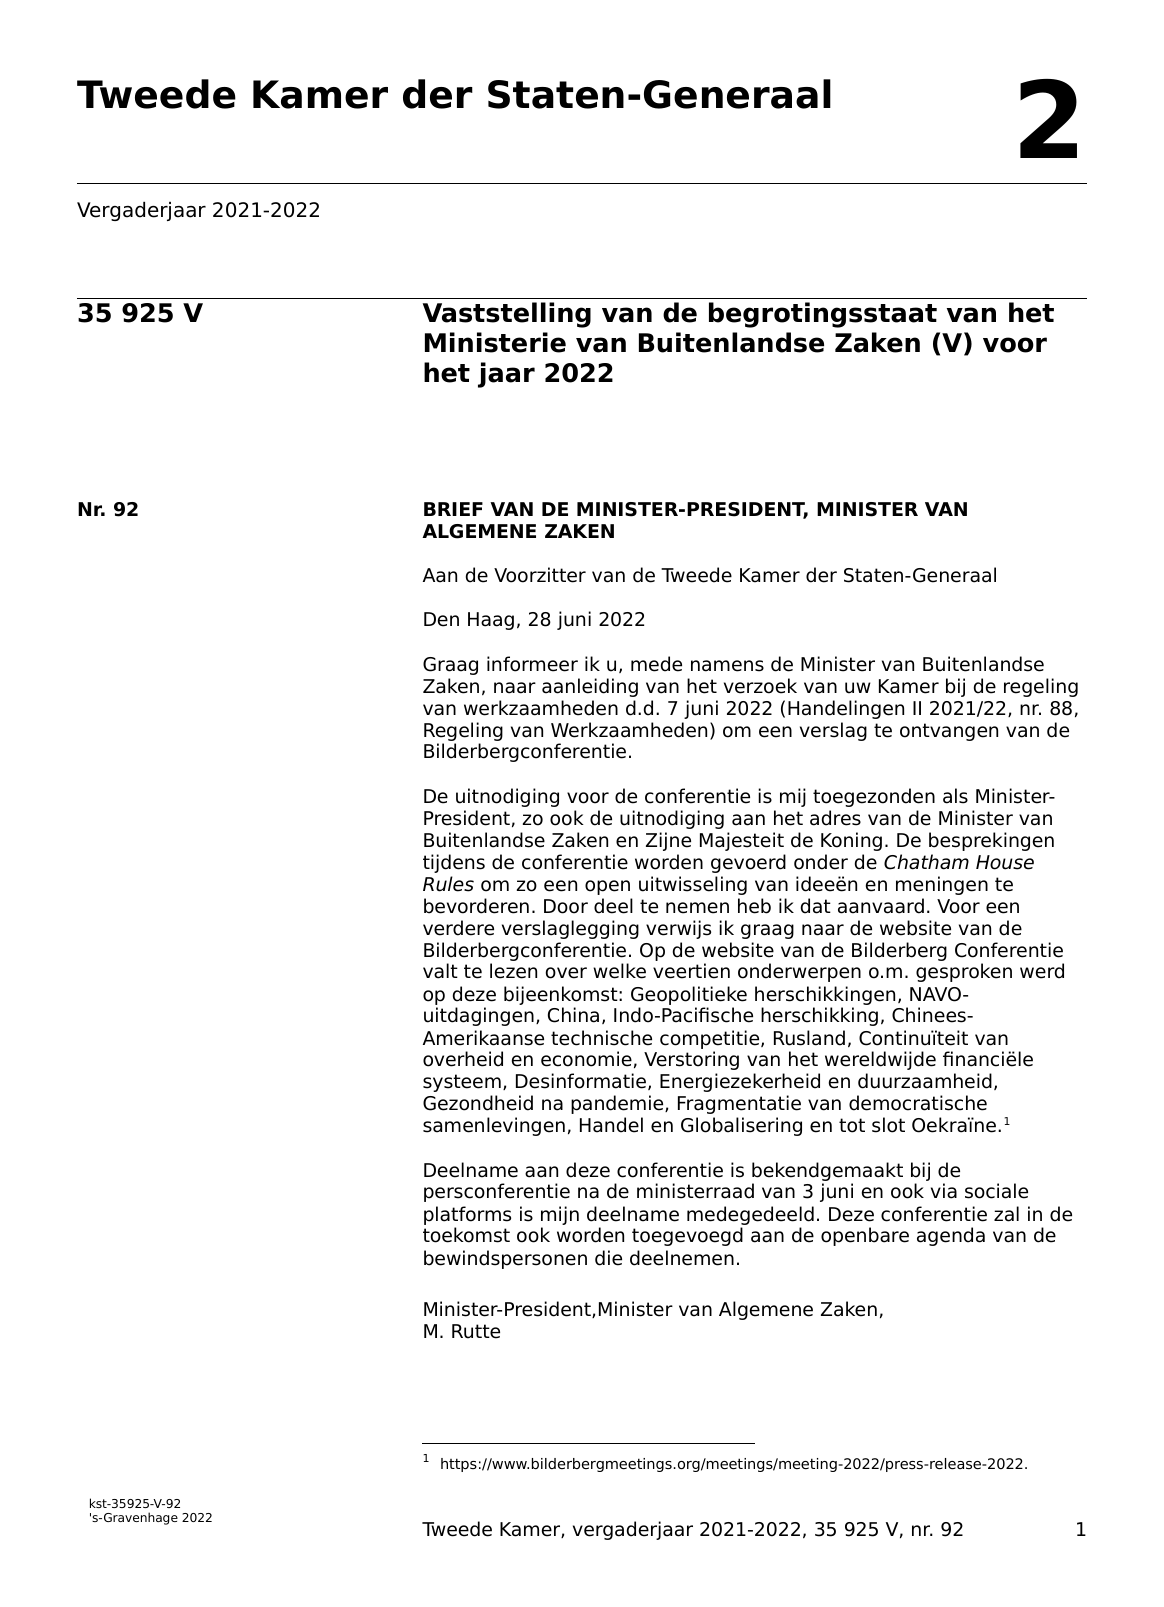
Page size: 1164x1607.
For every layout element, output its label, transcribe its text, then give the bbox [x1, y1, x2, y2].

text kst-35925-V-92 [88, 1497, 323, 1511]
subtitle 35 925 V Vaststelling van de begrotingsstaat van het Ministerie van Buitenlandse Zaken (V) voor het jaar 2022 [77, 299, 1087, 388]
subtitle Nr. 92 BRIEF VAN DE MINISTER-PRESIDENT, MINISTER VAN ALGEMENE ZAKEN [77, 499, 1087, 543]
table_cell Vergaderjaar 2021-2022 [77, 184, 1087, 298]
text De uitnodiging voor de conferentie is mij toegezonden als Minister-President, zo ook de uitnodiging aan het adres van de Minister van Buitenlandse Zaken en Zijne Majesteit de Koning. De besprekingen tijdens de conferentie worden gevoerd onder de Chatham House Rules om zo een open uitwisseling van ideeën en meningen te bevorderen. Door deel te nemen heb ik dat aanvaard. Voor een verdere verslaglegging verwijs ik graag naar de website van de Bilderbergconferentie. Op de website van de Bilderberg Conferentie valt te lezen over welke veertien onderwerpen o.m. gesproken werd op deze bijeenkomst: Geopolitieke herschikkingen, NAVO-uitdagingen, China, Indo-Pacifische herschikking, Chinees-Amerikaanse technische competitie, Rusland, Continuïteit van overheid en economie, Verstoring van het wereldwijde financiële systeem, Desinformatie, Energiezekerheid en duurzaamheid, Gezondheid na pandemie, Fragmentatie van democratische samenlevingen, Handel en Globalisering en tot slot Oekraïne. [422, 786, 1087, 1137]
text Graag informeer ik u, mede namens de Minister van Buitenlandse Zaken, naar aanleiding van het verzoek van uw Kamer bij de regeling van werkzaamheden d.d. 7 juni 2022 (Handelingen II 2021/22, nr. 88, Regeling van Werkzaamheden) om een verslag te ontvangen van de Bilderbergconferentie. [422, 653, 1087, 763]
text Den Haag, 28 juni 2022 [422, 609, 1087, 631]
table_header Tweede Kamer der Staten-Generaal [77, 59, 886, 183]
table_header 2 [886, 59, 1087, 183]
text Deelname aan deze conferentie is bekendgemaakt bij de persconferentie na de ministerraad van 3 juni en ook via sociale platforms is mijn deelname medegedeeld. Deze conferentie zal in de toekomst ook worden toegevoegd aan de openbare agenda van de bewindspersonen die deelnemen. [422, 1159, 1087, 1269]
text Aan de Voorzitter van de Tweede Kamer der Staten-Generaal [422, 565, 1087, 587]
text https://www.bilderbergmeetings.org/meetings/meeting-2022/press-release-2022. [422, 1452, 1087, 1474]
text Minister-President,Minister van Algemene Zaken, M. Rutte [422, 1299, 1087, 1343]
text 's-Gravenhage 2022 [88, 1511, 323, 1525]
